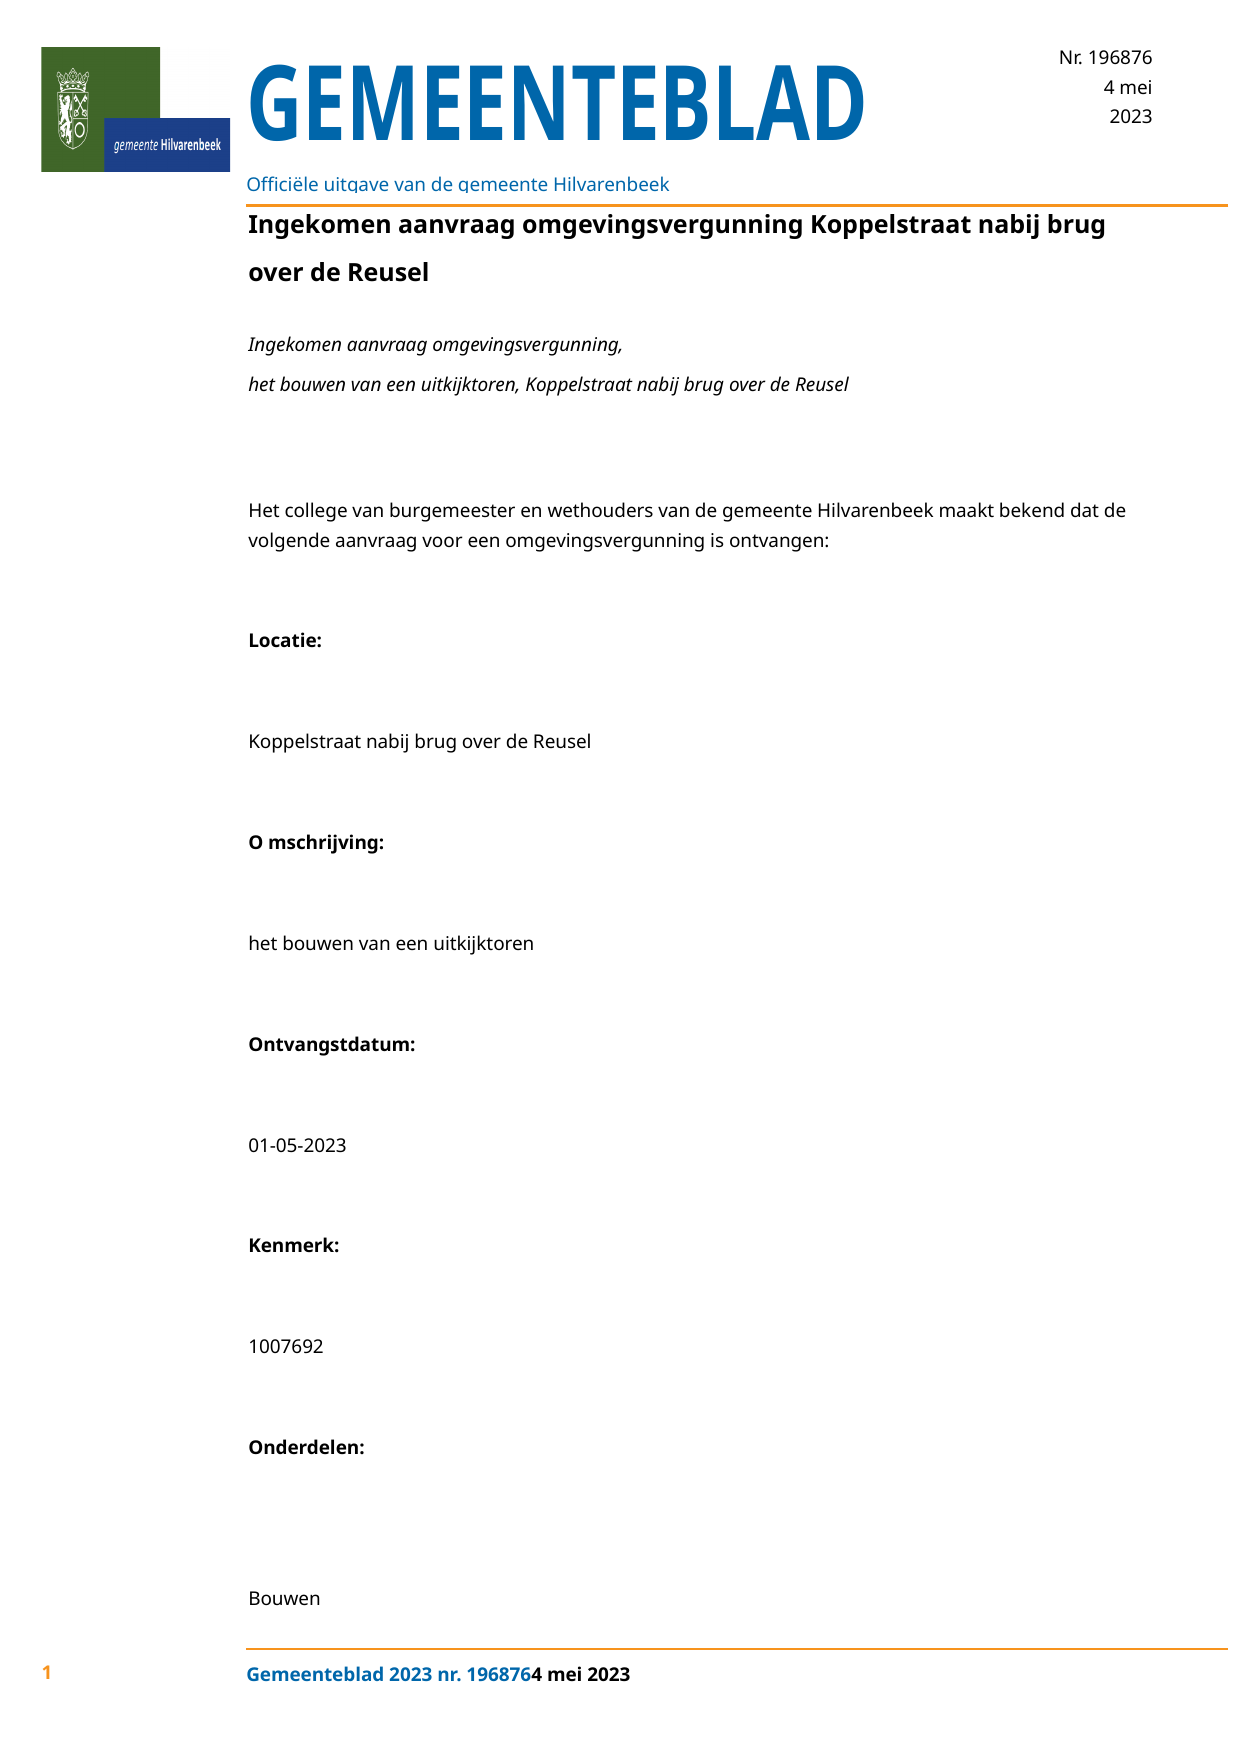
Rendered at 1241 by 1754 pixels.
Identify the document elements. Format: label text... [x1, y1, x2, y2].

text Ingekomen aanvraag omgevingsvergunning, [248, 331, 1152, 357]
text Het college van burgemeester en wethouders van de gemeente Hilvarenbeek maakt bekend dat de volgende aanvraag voor een omgevingsvergunning is ontvangen: [248, 497, 1152, 553]
text het bouwen van een uitkijktoren [248, 930, 1152, 956]
text Locatie: [248, 628, 1152, 653]
text 1007692 [248, 1333, 1152, 1359]
text Onderdelen: [248, 1434, 1152, 1460]
text Koppelstraat nabij brug over de Reusel [248, 728, 1152, 754]
text het bouwen van een uitkijktoren, Koppelstraat nabij brug over de Reusel [248, 371, 1152, 396]
text Ingekomen aanvraag omgevingsvergunning Koppelstraat nabij brug over de Reusel [248, 207, 1152, 288]
text O mschrijving: [248, 829, 1152, 855]
text Bouwen [248, 1586, 1152, 1611]
text Kenmerk: [248, 1233, 1152, 1258]
text 01-05-2023 [248, 1132, 1152, 1158]
picture [41, 47, 231, 172]
text Ontvangstdatum: [248, 1031, 1152, 1057]
